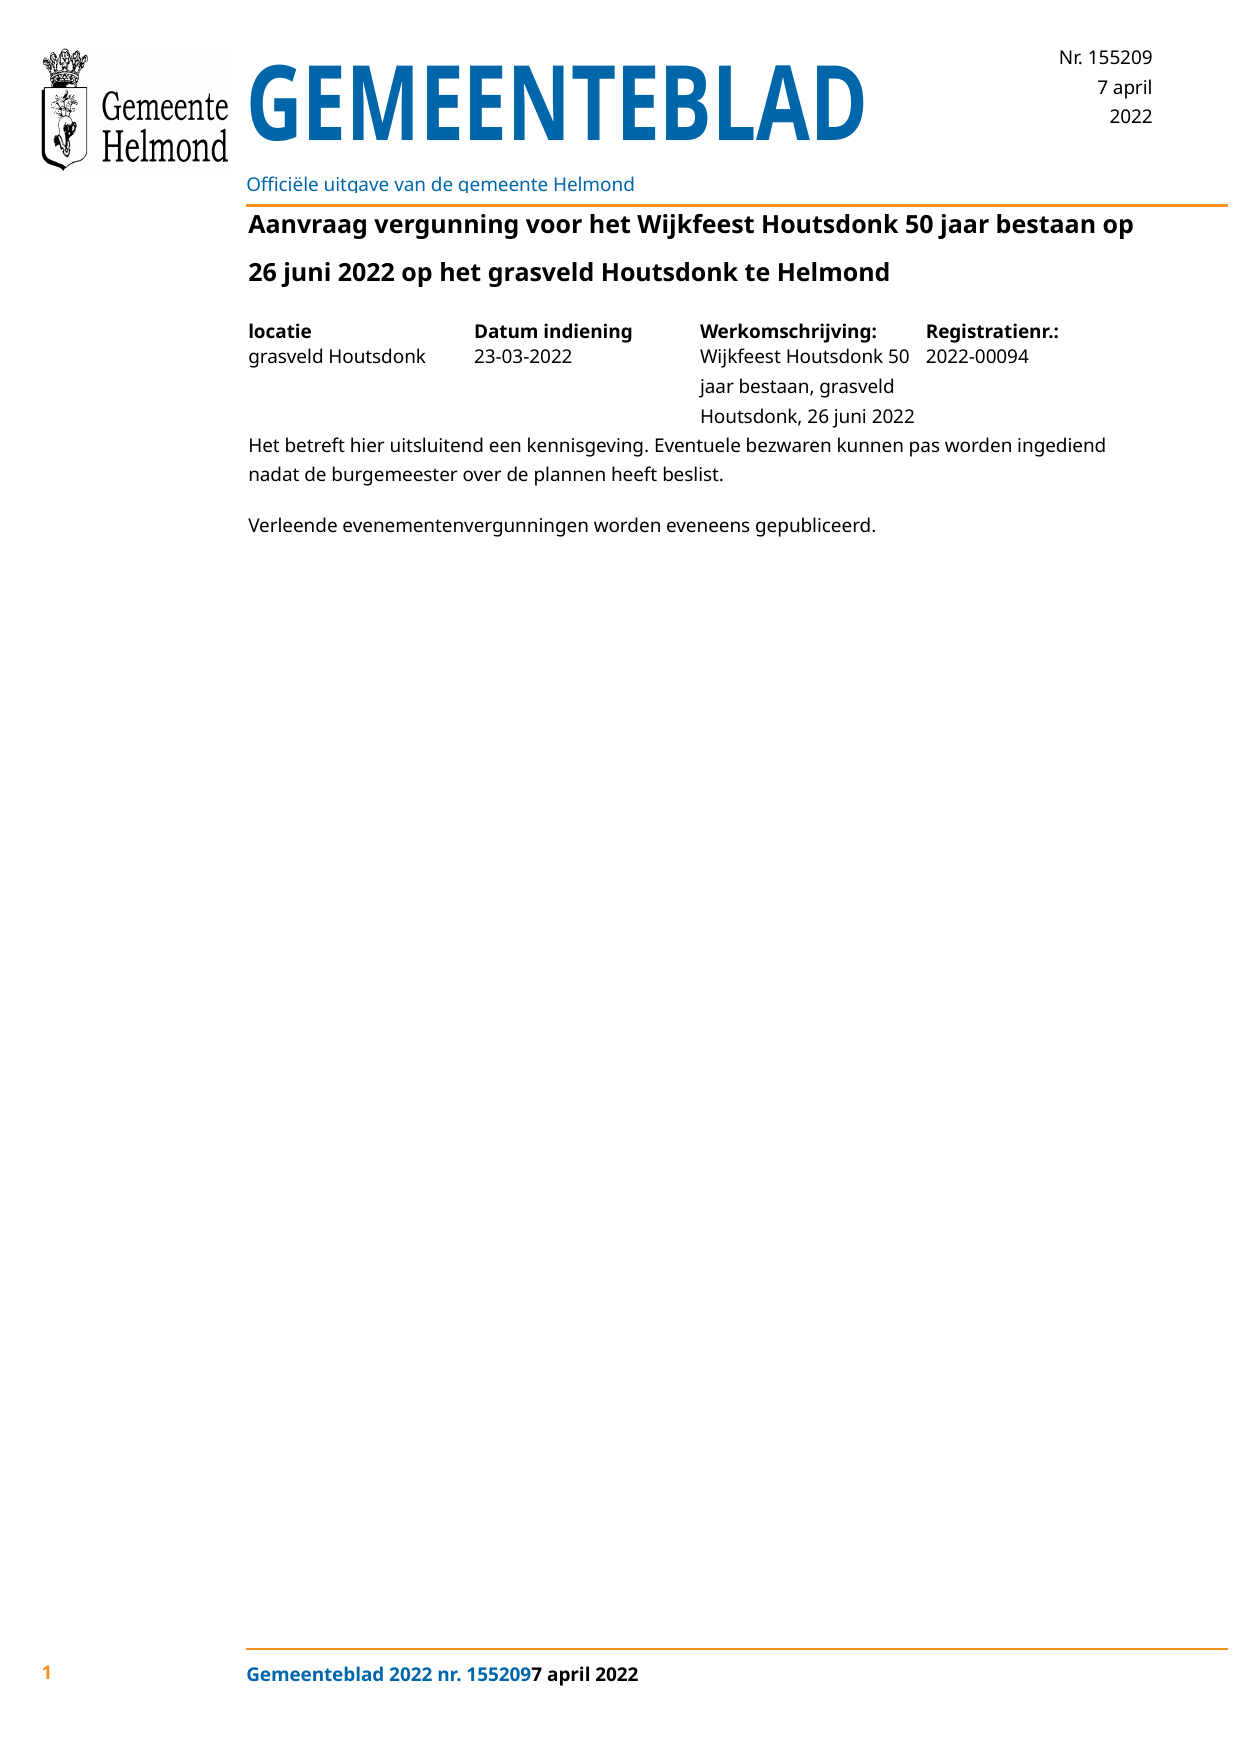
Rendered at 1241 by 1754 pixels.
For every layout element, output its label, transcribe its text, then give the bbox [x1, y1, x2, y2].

table_header Werkomschrijving: [700, 318, 926, 344]
text Het betreft hier uitsluitend een kennisgeving. Eventuele bezwaren kunnen pas worden ingediend nadat de burgemeester over de plannen heeft beslist. [248, 432, 1152, 487]
table_cell 23-03-2022 [474, 344, 700, 429]
text Aanvraag vergunning voor het Wijkfeest Houtsdonk 50 jaar bestaan op 26 juni 2022 op het grasveld Houtsdonk te Helmond [248, 207, 1152, 288]
table_cell grasveld Houtsdonk [248, 344, 474, 429]
table_cell 2022-00094 [926, 344, 1152, 429]
table_cell Wijkfeest Houtsdonk 50 jaar bestaan, grasveld Houtsdonk, 26 juni 2022 [700, 344, 926, 429]
text Verleende evenementenvergunningen worden eveneens gepubliceerd. [248, 512, 1152, 538]
table_header Datum indiening [474, 318, 700, 344]
table_header Registratienr.: [926, 318, 1152, 344]
picture [41, 47, 231, 172]
table_header locatie [248, 318, 474, 344]
